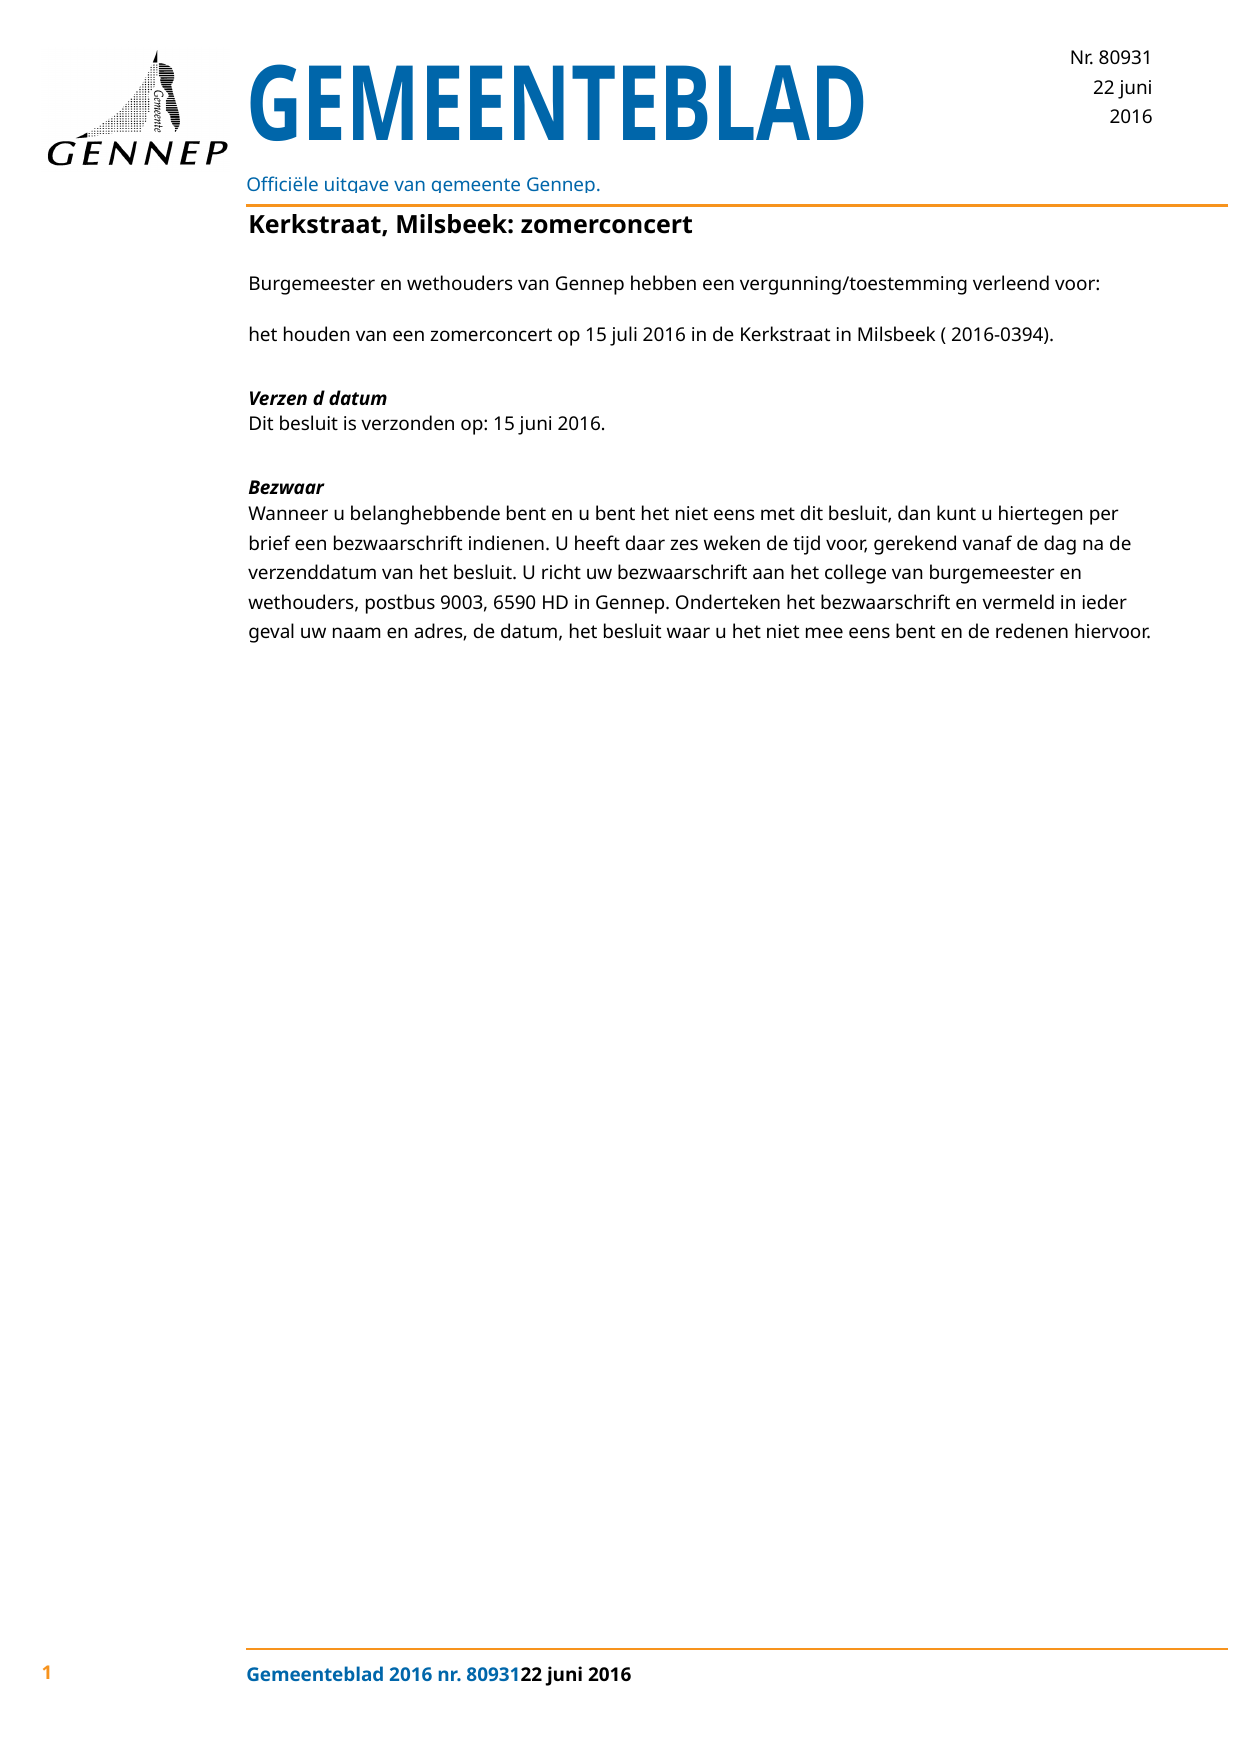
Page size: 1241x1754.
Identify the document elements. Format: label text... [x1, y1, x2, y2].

text Bezwaar [248, 474, 1152, 500]
text Verzen d datum [248, 385, 1152, 410]
text het houden van een zomerconcert op 15 juli 2016 in de Kerkstraat in Milsbeek ( 2016-0394). [248, 321, 1152, 346]
text Burgemeester en wethouders van Gennep hebben een vergunning/toestemming verleend voor: [248, 270, 1152, 296]
text Dit besluit is verzonden op: 15 juni 2016. [248, 410, 1152, 436]
text Wanneer u belanghebbende bent en u bent het niet eens met dit besluit, dan kunt u hiertegen per brief een bezwaarschrift indienen. U heeft daar zes weken de tijd voor, gerekend vanaf de dag na de verzenddatum van het besluit. U richt uw bezwaarschrift aan het college van burgemeester en wethouders, postbus 9003, 6590 HD in Gennep. Onderteken het bezwaarschrift en vermeld in ieder geval uw naam en adres, de datum, het besluit waar u het niet mee eens bent en de redenen hiervoor. [248, 500, 1152, 644]
picture [41, 47, 231, 172]
text Kerkstraat, Milsbeek: zomerconcert [248, 207, 1152, 241]
